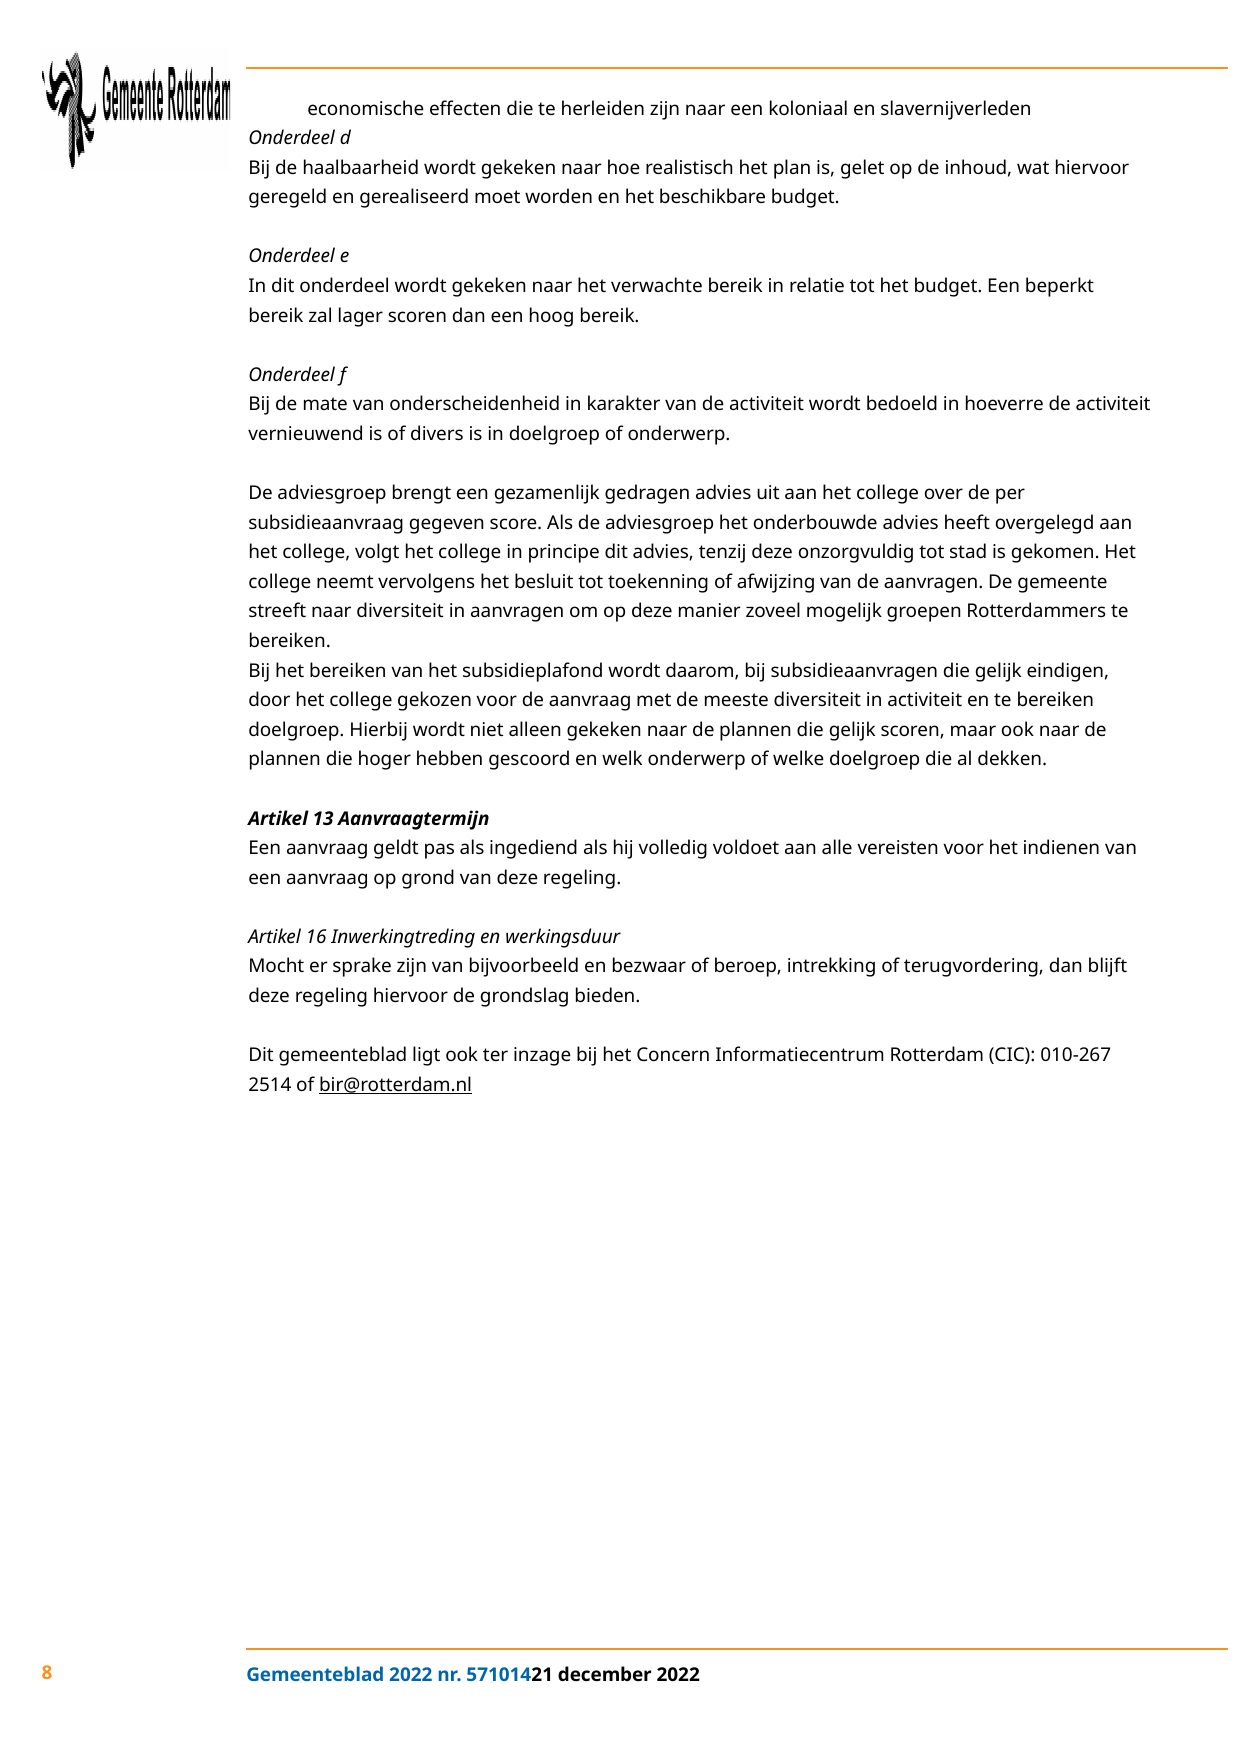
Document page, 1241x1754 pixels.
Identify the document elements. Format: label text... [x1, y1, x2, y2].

text Artikel 16 Inwerkingtreding en werkingsduur [248, 923, 1152, 949]
list economische effecten die te herleiden zijn naar een koloniaal en slavernijverleden [248, 95, 1152, 121]
picture [41, 47, 231, 172]
text Bij de mate van onderscheidenheid in karakter van de activiteit wordt bedoeld in hoeverre de activiteit vernieuwend is of divers is in doelgroep of onderwerp. [248, 391, 1152, 446]
text Een aanvraag geldt pas als ingediend als hij volledig voldoet aan alle vereisten voor het indienen van een aanvraag op grond van deze regeling. [248, 834, 1152, 890]
text In dit onderdeel wordt gekeken naar het verwachte bereik in relatie tot het budget. Een beperkt bereik zal lager scoren dan een hoog bereik. [248, 272, 1152, 328]
text De adviesgroep brengt een gezamenlijk gedragen advies uit aan het college over de per subsidieaanvraag gegeven score. Als de adviesgroep het onderbouwde advies heeft overgelegd aan het college, volgt het college in principe dit advies, tenzij deze onzorgvuldig tot stad is gekomen. Het college neemt vervolgens het besluit tot toekenning of afwijzing van de aanvragen. De gemeente streeft naar diversiteit in aanvragen om op deze manier zoveel mogelijk groepen Rotterdammers te bereiken. [248, 479, 1152, 653]
text Artikel 13 Aanvraagtermijn [248, 805, 1152, 831]
text Bij het bereiken van het subsidieplafond wordt daarom, bij subsidieaanvragen die gelijk eindigen, door het college gekozen voor de aanvraag met de meeste diversiteit in activiteit en te bereiken doelgroep. Hierbij wordt niet alleen gekeken naar de plannen die gelijk scoren, maar ook naar de plannen die hoger hebben gescoord en welk onderwerp of welke doelgroep die al dekken. [248, 657, 1152, 771]
text Dit gemeenteblad ligt ook ter inzage bij het Concern Informatiecentrum Rotterdam (CIC): 010-267 2514 of bir@rotterdam.nl [248, 1041, 1152, 1097]
text Onderdeel d [248, 124, 1152, 150]
text Mocht er sprake zijn van bijvoorbeeld en bezwaar of beroep, intrekking of terugvordering, dan blijft deze regeling hiervoor de grondslag bieden. [248, 953, 1152, 1008]
text Onderdeel f [248, 361, 1152, 387]
text Bij de haalbaarheid wordt gekeken naar hoe realistisch het plan is, gelet op de inhoud, wat hiervoor geregeld en gerealiseerd moet worden en het beschikbare budget. [248, 154, 1152, 209]
text Onderdeel e [248, 243, 1152, 268]
